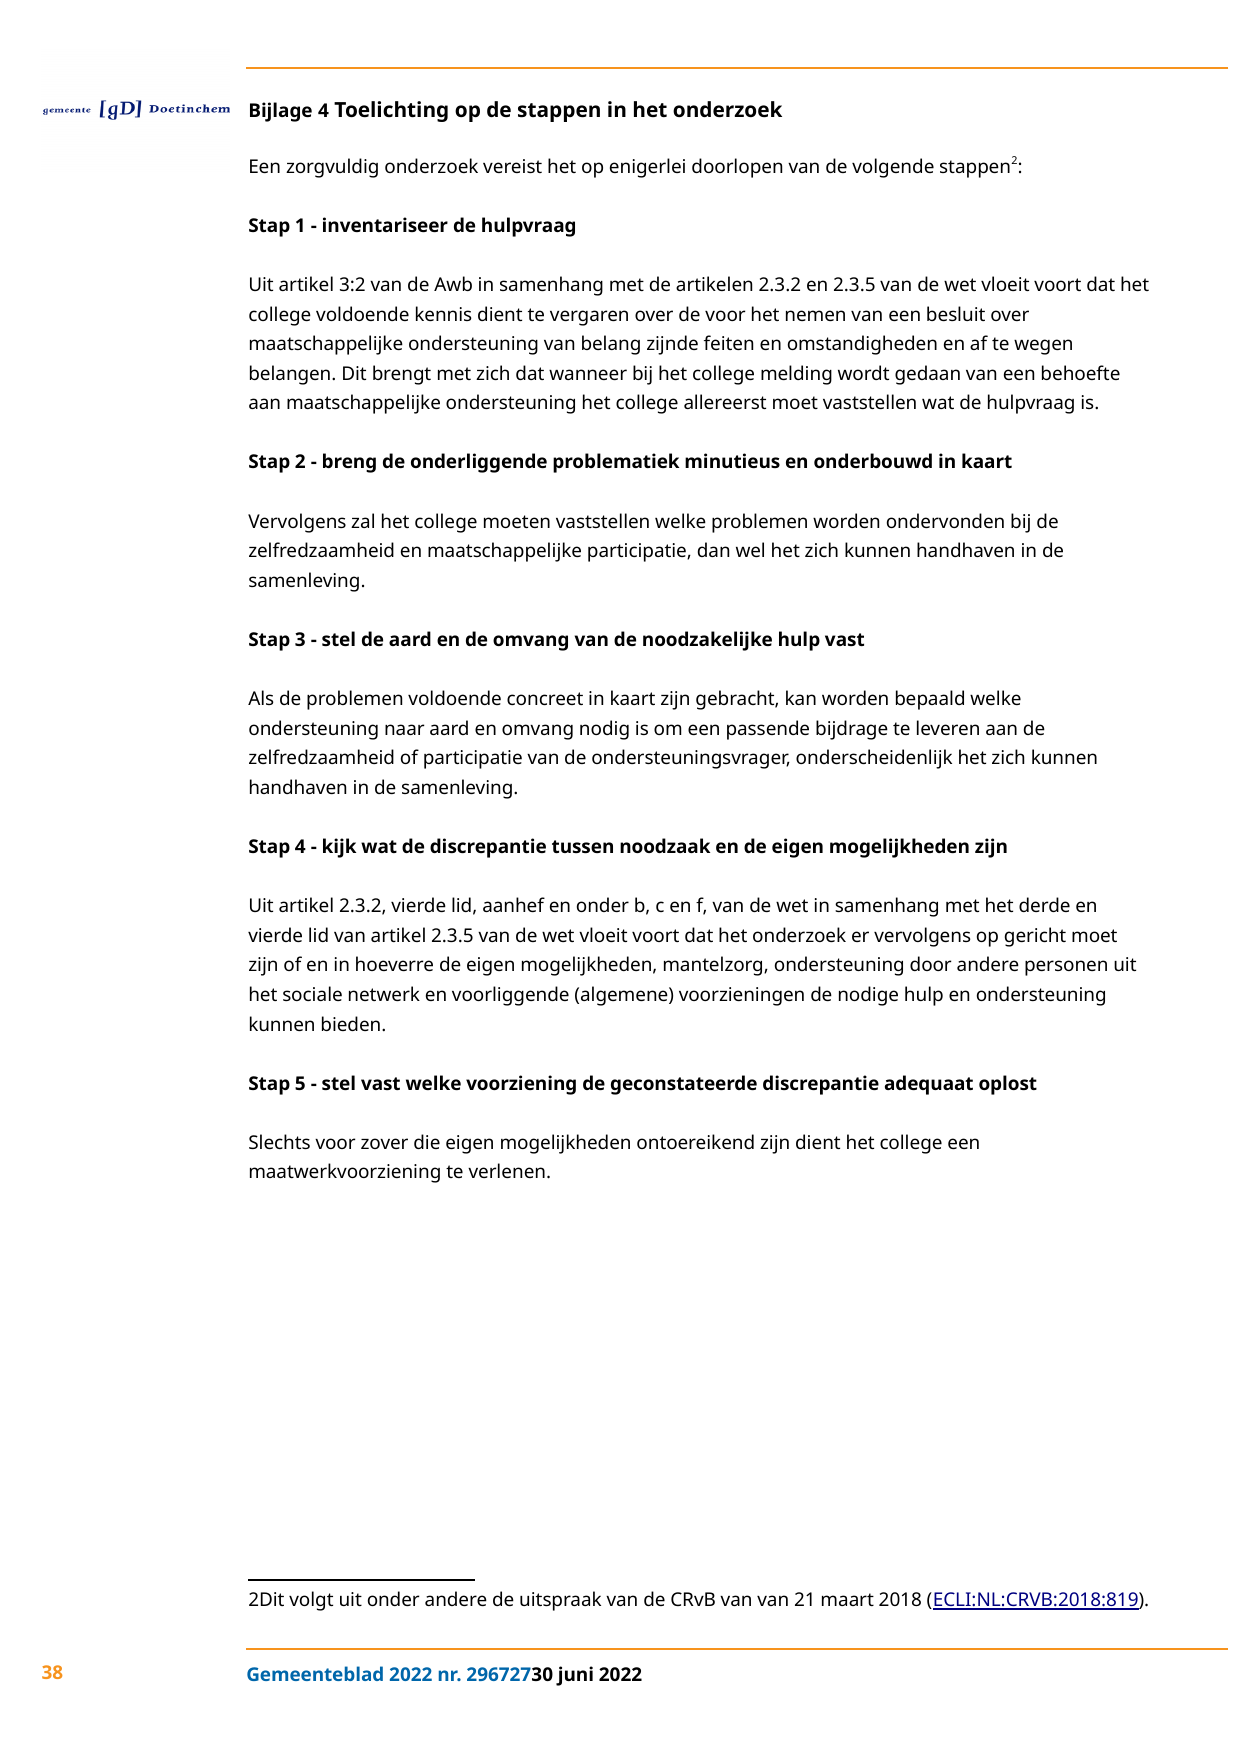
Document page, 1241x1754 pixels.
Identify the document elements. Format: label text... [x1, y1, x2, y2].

text Stap 5 - stel vast welke voorziening de geconstateerde discrepantie adequaat oplost [248, 1070, 1152, 1096]
text Als de problemen voldoende concreet in kaart zijn gebracht, kan worden bepaald welke ondersteuning naar aard en omvang nodig is om een passende bijdrage te leveren aan de zelfredzaamheid of participatie van de ondersteuningsvrager, onderscheidenlijk het zich kunnen handhaven in de samenleving. [248, 685, 1152, 800]
text Slechts voor zover die eigen mogelijkheden ontoereikend zijn dient het college een maatwerkvoorziening te verlenen. [248, 1129, 1152, 1184]
picture [41, 47, 231, 172]
text Bijlage 4 Toelichting op de stappen in het onderzoek [248, 95, 1152, 123]
text Een zorgvuldig onderzoek vereist het op enigerlei doorlopen van de volgende stappen: [248, 153, 1152, 179]
text Stap 2 - breng de onderliggende problematiek minutieus en onderbouwd in kaart [248, 449, 1152, 474]
text Dit volgt uit onder andere de uitspraak van de CRvB van van 21 maart 2018 (ECLI:NL:CRVB:2018:819). [248, 1586, 1152, 1612]
text Stap 4 - kijk wat de discrepantie tussen noodzaak en de eigen mogelijkheden zijn [248, 833, 1152, 859]
text Uit artikel 3:2 van de Awb in samenhang met de artikelen 2.3.2 en 2.3.5 van de wet vloeit voort dat het college voldoende kennis dient te vergaren over de voor het nemen van een besluit over maatschappelijke ondersteuning van belang zijnde feiten en omstandigheden en af te wegen belangen. Dit brengt met zich dat wanneer bij het college melding wordt gedaan van een behoefte aan maatschappelijke ondersteuning het college allereerst moet vaststellen wat de hulpvraag is. [248, 271, 1152, 415]
text Stap 1 - inventariseer de hulpvraag [248, 212, 1152, 238]
text Vervolgens zal het college moeten vaststellen welke problemen worden ondervonden bij de zelfredzaamheid en maatschappelijke participatie, dan wel het zich kunnen handhaven in de samenleving. [248, 508, 1152, 593]
text Stap 3 - stel de aard en de omvang van de noodzakelijke hulp vast [248, 626, 1152, 652]
text Uit artikel 2.3.2, vierde lid, aanhef en onder b, c en f, van de wet in samenhang met het derde en vierde lid van artikel 2.3.5 van de wet vloeit voort dat het onderzoek er vervolgens op gericht moet zijn of en in hoeverre de eigen mogelijkheden, mantelzorg, ondersteuning door andere personen uit het sociale netwerk en voorliggende (algemene) voorzieningen de nodige hulp en ondersteuning kunnen bieden. [248, 892, 1152, 1037]
